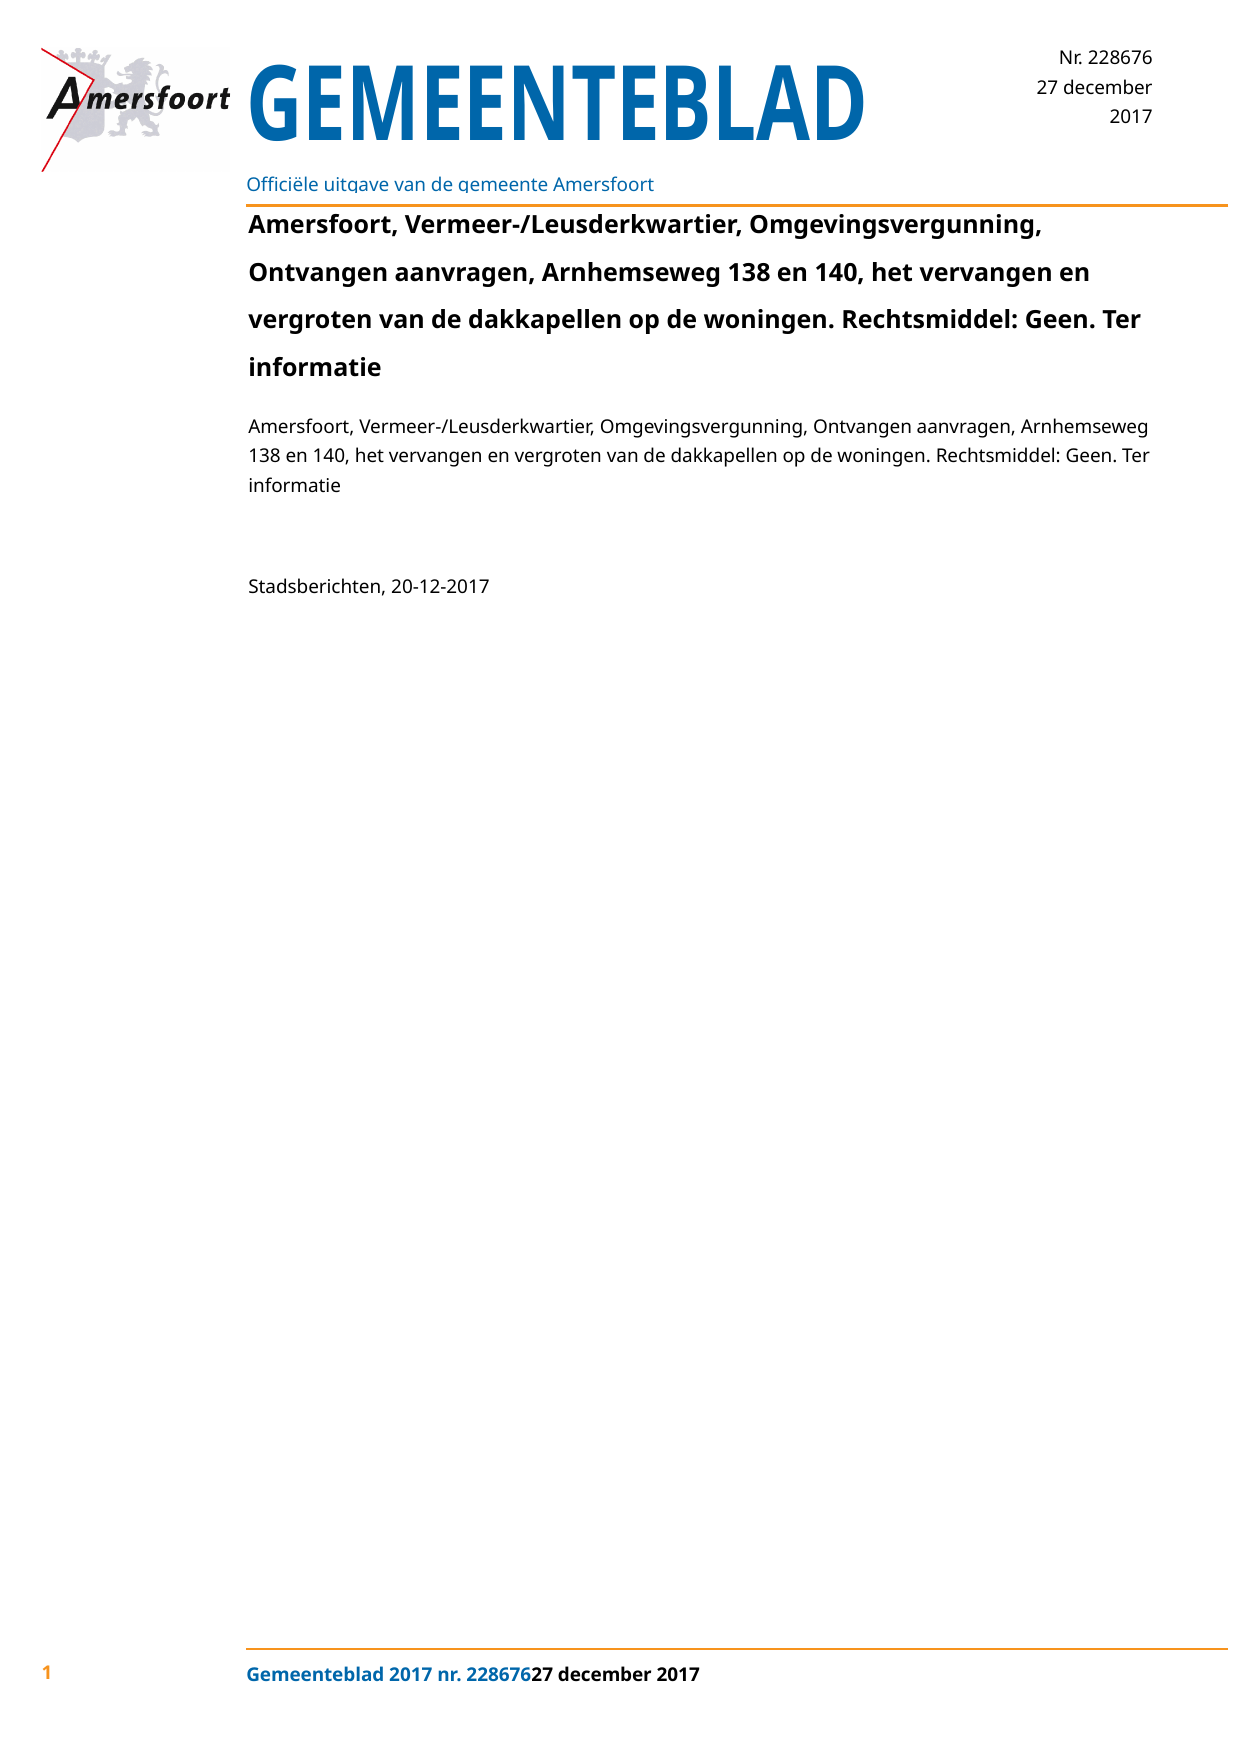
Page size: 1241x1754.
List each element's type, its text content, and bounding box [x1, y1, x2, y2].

text Amersfoort, Vermeer-/Leusderkwartier, Omgevingsvergunning, Ontvangen aanvragen, Arnhemseweg 138 en 140, het vervangen en vergroten van de dakkapellen op de woningen. Rechtsmiddel: Geen. Ter informatie [248, 413, 1152, 498]
text Amersfoort, Vermeer-/Leusderkwartier, Omgevingsvergunning, Ontvangen aanvragen, Arnhemseweg 138 en 140, het vervangen en vergroten van de dakkapellen op de woningen. Rechtsmiddel: Geen. Ter informatie [248, 207, 1152, 384]
picture [41, 47, 231, 172]
text Stadsberichten, 20-12-2017 [248, 573, 1152, 599]
